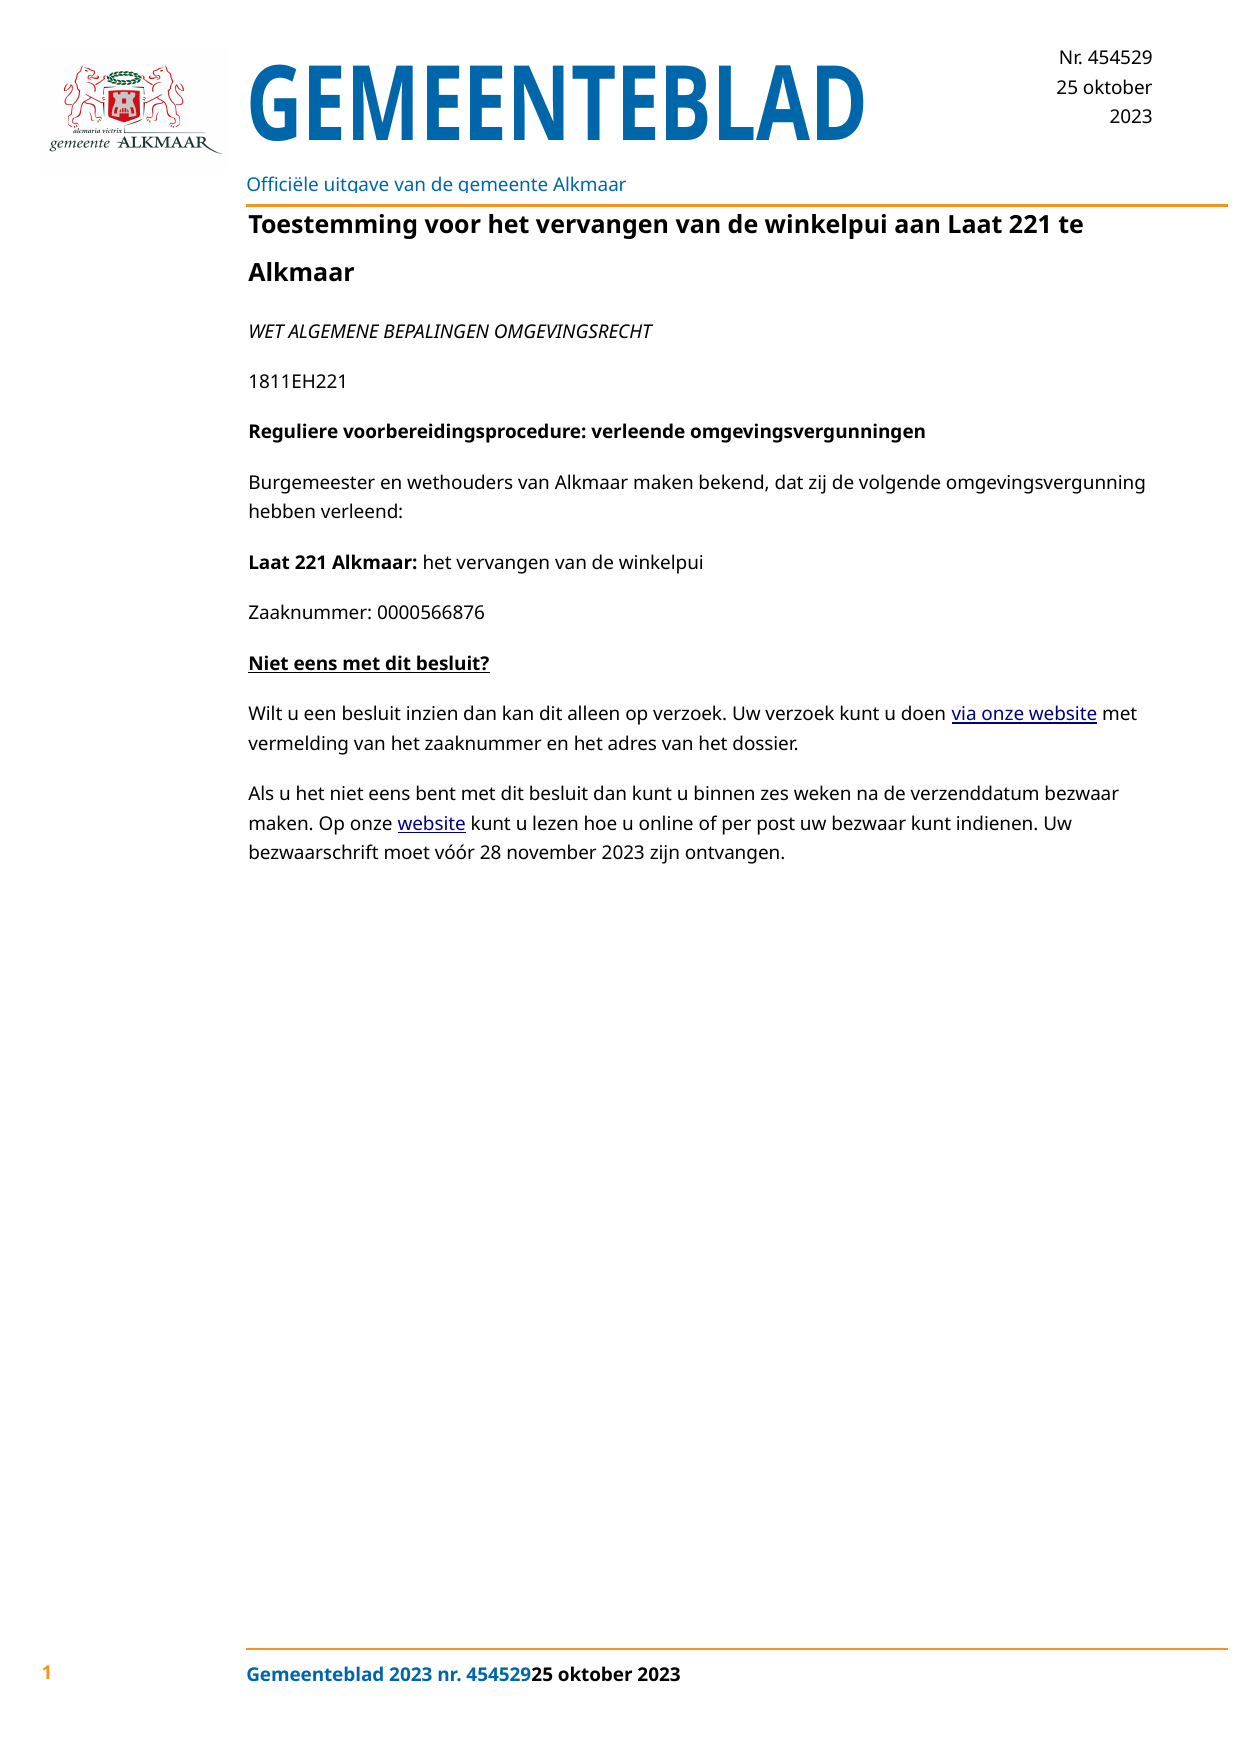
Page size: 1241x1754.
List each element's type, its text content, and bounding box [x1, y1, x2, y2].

text Reguliere voorbereidingsprocedure: verleende omgevingsvergunningen [248, 419, 1152, 444]
picture [41, 47, 231, 172]
text Niet eens met dit besluit? [248, 650, 1152, 676]
text 1811EH221 [248, 368, 1152, 394]
text Laat 221 Alkmaar: het vervangen van de winkelpui [248, 549, 1152, 575]
text WET ALGEMENE BEPALINGEN OMGEVINGSRECHT [248, 318, 1152, 344]
text Wilt u een besluit inzien dan kan dit alleen op verzoek. Uw verzoek kunt u doen via onze website met vermelding van het zaaknummer en het adres van het dossier. [248, 700, 1152, 756]
text Toestemming voor het vervangen van de winkelpui aan Laat 221 te Alkmaar [248, 207, 1152, 288]
text Als u het niet eens bent met dit besluit dan kunt u binnen zes weken na de verzenddatum bezwaar maken. Op onze website kunt u lezen hoe u online of per post uw bezwaar kunt indienen. Uw bezwaarschrift moet vóór 28 november 2023 zijn ontvangen. [248, 780, 1152, 865]
text Zaaknummer: 0000566876 [248, 599, 1152, 625]
text Burgemeester en wethouders van Alkmaar maken bekend, dat zij de volgende omgevingsvergunning hebben verleend: [248, 469, 1152, 524]
